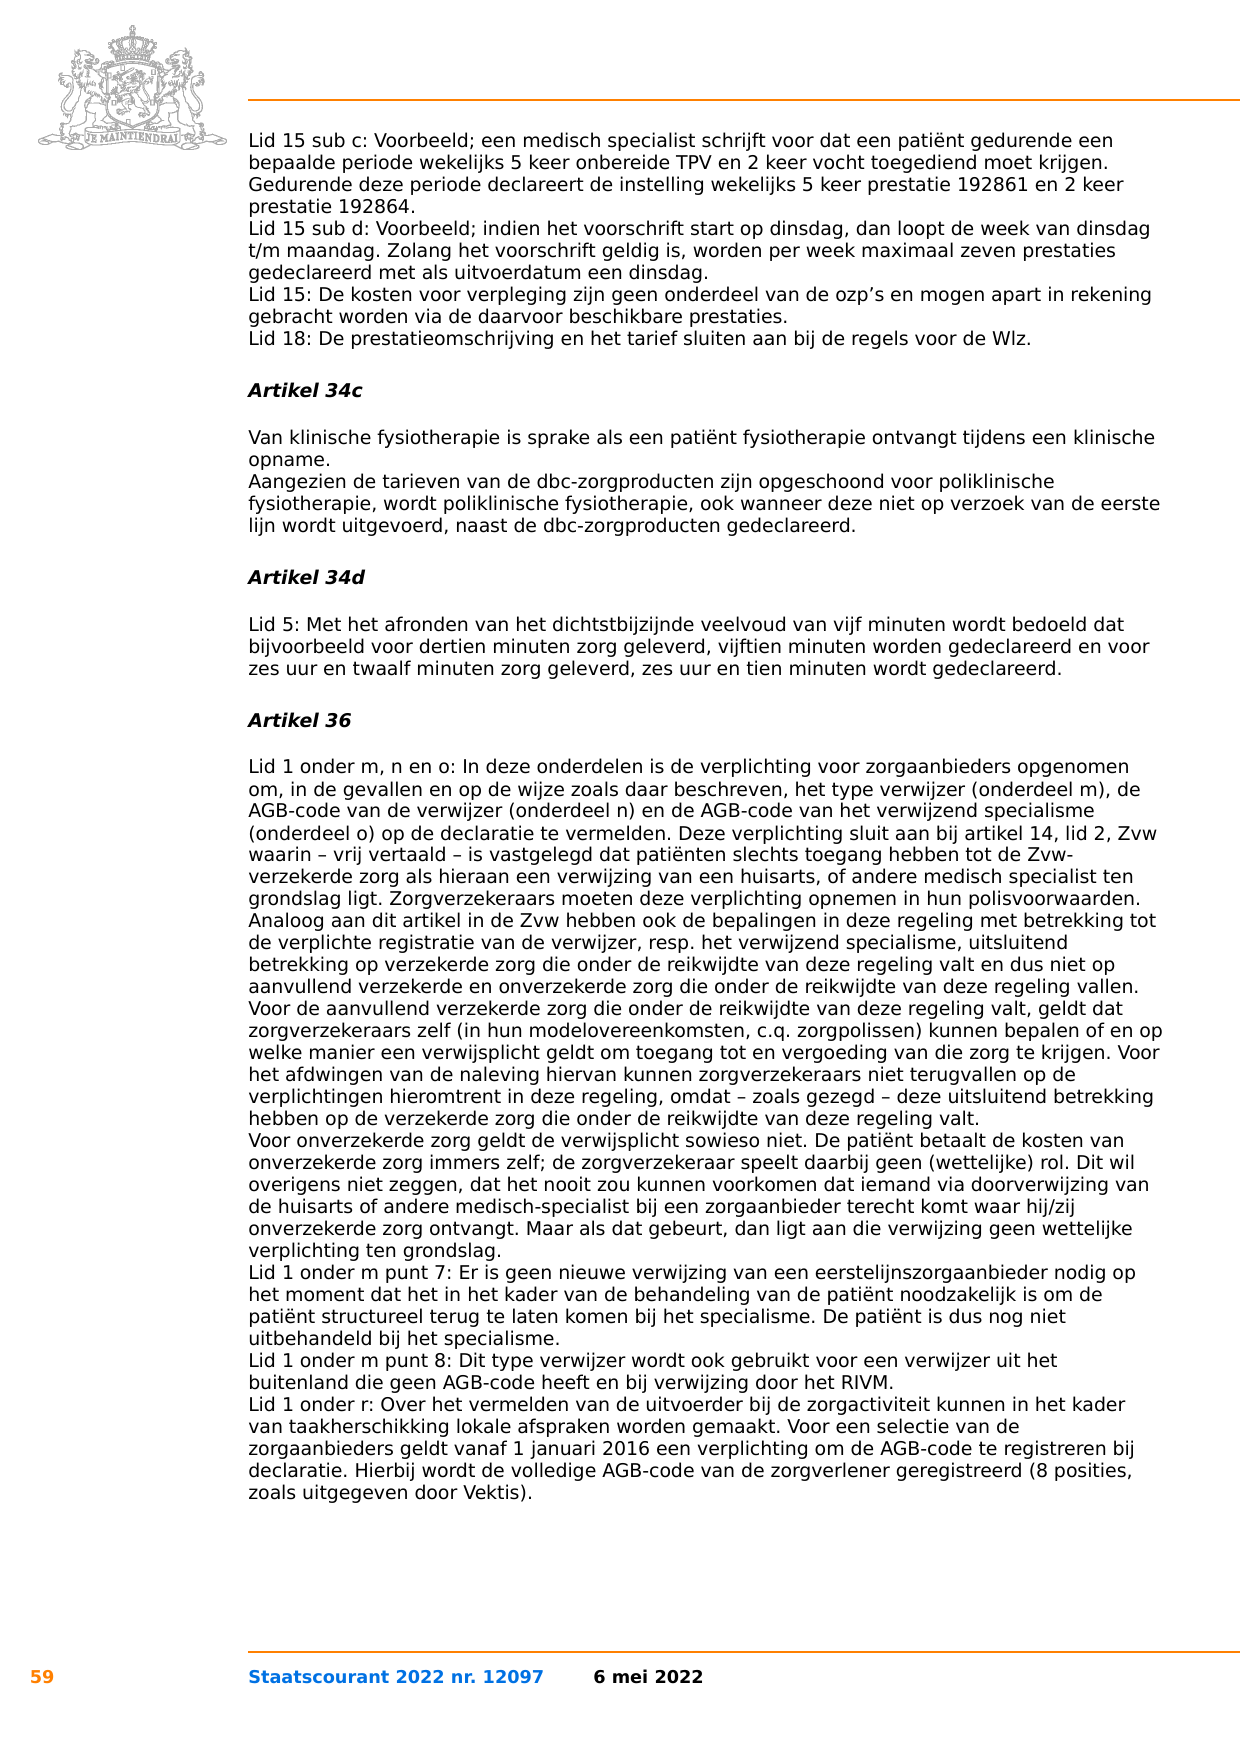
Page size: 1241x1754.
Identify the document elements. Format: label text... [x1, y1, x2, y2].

subtitle Artikel 34c [248, 380, 1163, 402]
text Lid 1 onder r: Over het vermelden van de uitvoerder bij de zorgactiviteit kunnen in het kader van taakherschikking lokale afspraken worden gemaakt. Voor een selectie van de zorgaanbieders geldt vanaf 1 januari 2016 een verplichting om de AGB-code te registreren bij declaratie. Hierbij wordt de volledige AGB-code van de zorgverlener geregistreerd (8 posities, zoals uitgegeven door Vektis). [248, 1394, 1163, 1504]
text Lid 18: De prestatieomschrijving en het tarief sluiten aan bij de regels voor de Wlz. [248, 328, 1163, 350]
text Voor de aanvullend verzekerde zorg die onder de reikwijdte van deze regeling valt, geldt dat zorgverzekeraars zelf (in hun modelovereenkomsten, c.q. zorgpolissen) kunnen bepalen of en op welke manier een verwijsplicht geldt om toegang tot en vergoeding van die zorg te krijgen. Voor het afdwingen van de naleving hiervan kunnen zorgverzekeraars niet terugvallen op de verplichtingen hieromtrent in deze regeling, omdat – zoals gezegd – deze uitsluitend betrekking hebben op de verzekerde zorg die onder de reikwijdte van deze regeling valt. [248, 998, 1163, 1130]
text Lid 15: De kosten voor verpleging zijn geen onderdeel van de ozp’s en mogen apart in rekening gebracht worden via de daarvoor beschikbare prestaties. [248, 284, 1163, 328]
picture [38, 25, 227, 150]
subtitle Artikel 34d [248, 567, 1163, 588]
text Lid 5: Met het afronden van het dichtstbijzijnde veelvoud van vijf minuten wordt bedoeld dat bijvoorbeeld voor dertien minuten zorg geleverd, vijftien minuten worden gedeclareerd en voor zes uur en twaalf minuten zorg geleverd, zes uur en tien minuten wordt gedeclareerd. [248, 613, 1163, 679]
text Lid 1 onder m punt 7: Er is geen nieuwe verwijzing van een eerstelijnszorgaanbieder nodig op het moment dat het in het kader van de behandeling van de patiënt noodzakelijk is om de patiënt structureel terug te laten komen bij het specialisme. De patiënt is dus nog niet uitbehandeld bij het specialisme. [248, 1262, 1163, 1350]
text Van klinische fysiotherapie is sprake als een patiënt fysiotherapie ontvangt tijdens een klinische opname. [248, 427, 1163, 471]
text Lid 1 onder m, n en o: In deze onderdelen is de verplichting voor zorgaanbieders opgenomen om, in de gevallen en op de wijze zoals daar beschreven, het type verwijzer (onderdeel m), de AGB-code van de verwijzer (onderdeel n) en de AGB-code van het verwijzend specialisme (onderdeel o) op de declaratie te vermelden. Deze verplichting sluit aan bij artikel 14, lid 2, Zvw waarin – vrij vertaald – is vastgelegd dat patiënten slechts toegang hebben tot de Zvw-verzekerde zorg als hieraan een verwijzing van een huisarts, of andere medisch specialist ten grondslag ligt. Zorgverzekeraars moeten deze verplichting opnemen in hun polisvoorwaarden. Analoog aan dit artikel in de Zvw hebben ook de bepalingen in deze regeling met betrekking tot de verplichte registratie van de verwijzer, resp. het verwijzend specialisme, uitsluitend betrekking op verzekerde zorg die onder de reikwijdte van deze regeling valt en dus niet op aanvullend verzekerde en onverzekerde zorg die onder de reikwijdte van deze regeling vallen. [248, 756, 1163, 998]
text Lid 15 sub c: Voorbeeld; een medisch specialist schrijft voor dat een patiënt gedurende een bepaalde periode wekelijks 5 keer onbereide TPV en 2 keer vocht toegediend moet krijgen. Gedurende deze periode declareert de instelling wekelijks 5 keer prestatie 192861 en 2 keer prestatie 192864. [248, 130, 1163, 218]
subtitle Artikel 36 [248, 709, 1163, 731]
text Voor onverzekerde zorg geldt de verwijsplicht sowieso niet. De patiënt betaalt de kosten van onverzekerde zorg immers zelf; de zorgverzekeraar speelt daarbij geen (wettelijke) rol. Dit wil overigens niet zeggen, dat het nooit zou kunnen voorkomen dat iemand via doorverwijzing van de huisarts of andere medisch-specialist bij een zorgaanbieder terecht komt waar hij/zij onverzekerde zorg ontvangt. Maar als dat gebeurt, dan ligt aan die verwijzing geen wettelijke verplichting ten grondslag. [248, 1130, 1163, 1262]
text Lid 15 sub d: Voorbeeld; indien het voorschrift start op dinsdag, dan loopt de week van dinsdag t/m maandag. Zolang het voorschrift geldig is, worden per week maximaal zeven prestaties gedeclareerd met als uitvoerdatum een dinsdag. [248, 218, 1163, 284]
text Aangezien de tarieven van de dbc-zorgproducten zijn opgeschoond voor poliklinische fysiotherapie, wordt poliklinische fysiotherapie, ook wanneer deze niet op verzoek van de eerste lijn wordt uitgevoerd, naast de dbc-zorgproducten gedeclareerd. [248, 471, 1163, 537]
text Lid 1 onder m punt 8: Dit type verwijzer wordt ook gebruikt voor een verwijzer uit het buitenland die geen AGB-code heeft en bij verwijzing door het RIVM. [248, 1350, 1163, 1394]
